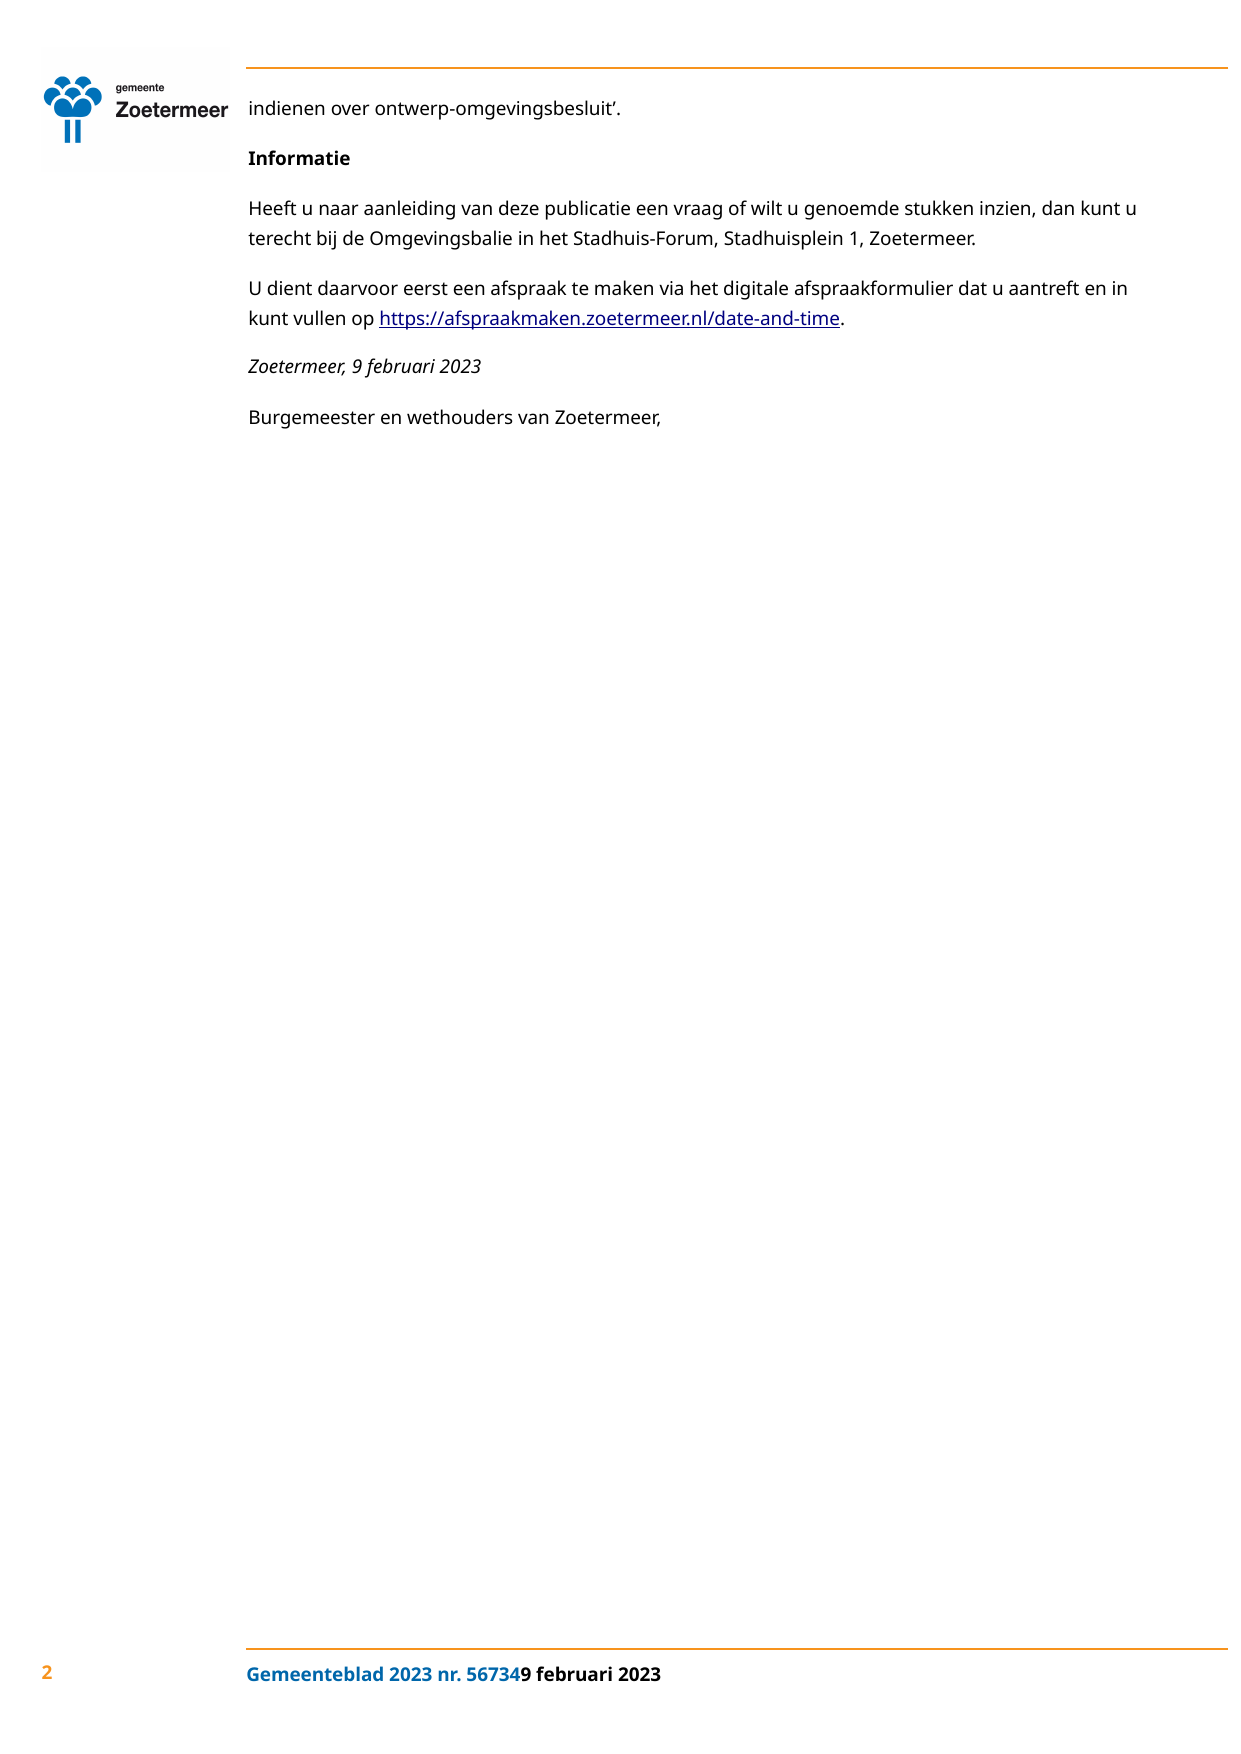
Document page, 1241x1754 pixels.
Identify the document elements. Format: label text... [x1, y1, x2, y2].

text Informatie [248, 145, 1152, 171]
text Burgemeester en wethouders van Zoetermeer, [248, 404, 1152, 430]
text Heeft u naar aanleiding van deze publicatie een vraag of wilt u genoemde stukken inzien, dan kunt u terecht bij de Omgevingsbalie in het Stadhuis-Forum, Stadhuisplein 1, Zoetermeer. [248, 196, 1152, 251]
text indienen over ontwerp-omgevingsbesluit’. [248, 95, 1152, 121]
text U dient daarvoor eerst een afspraak te maken via het digitale afspraakformulier dat u aantreft en in kunt vullen op https://afspraakmaken.zoetermeer.nl/date-and-time. [248, 276, 1152, 331]
text Zoetermeer, 9 februari 2023 [248, 353, 1152, 379]
picture [41, 47, 231, 172]
